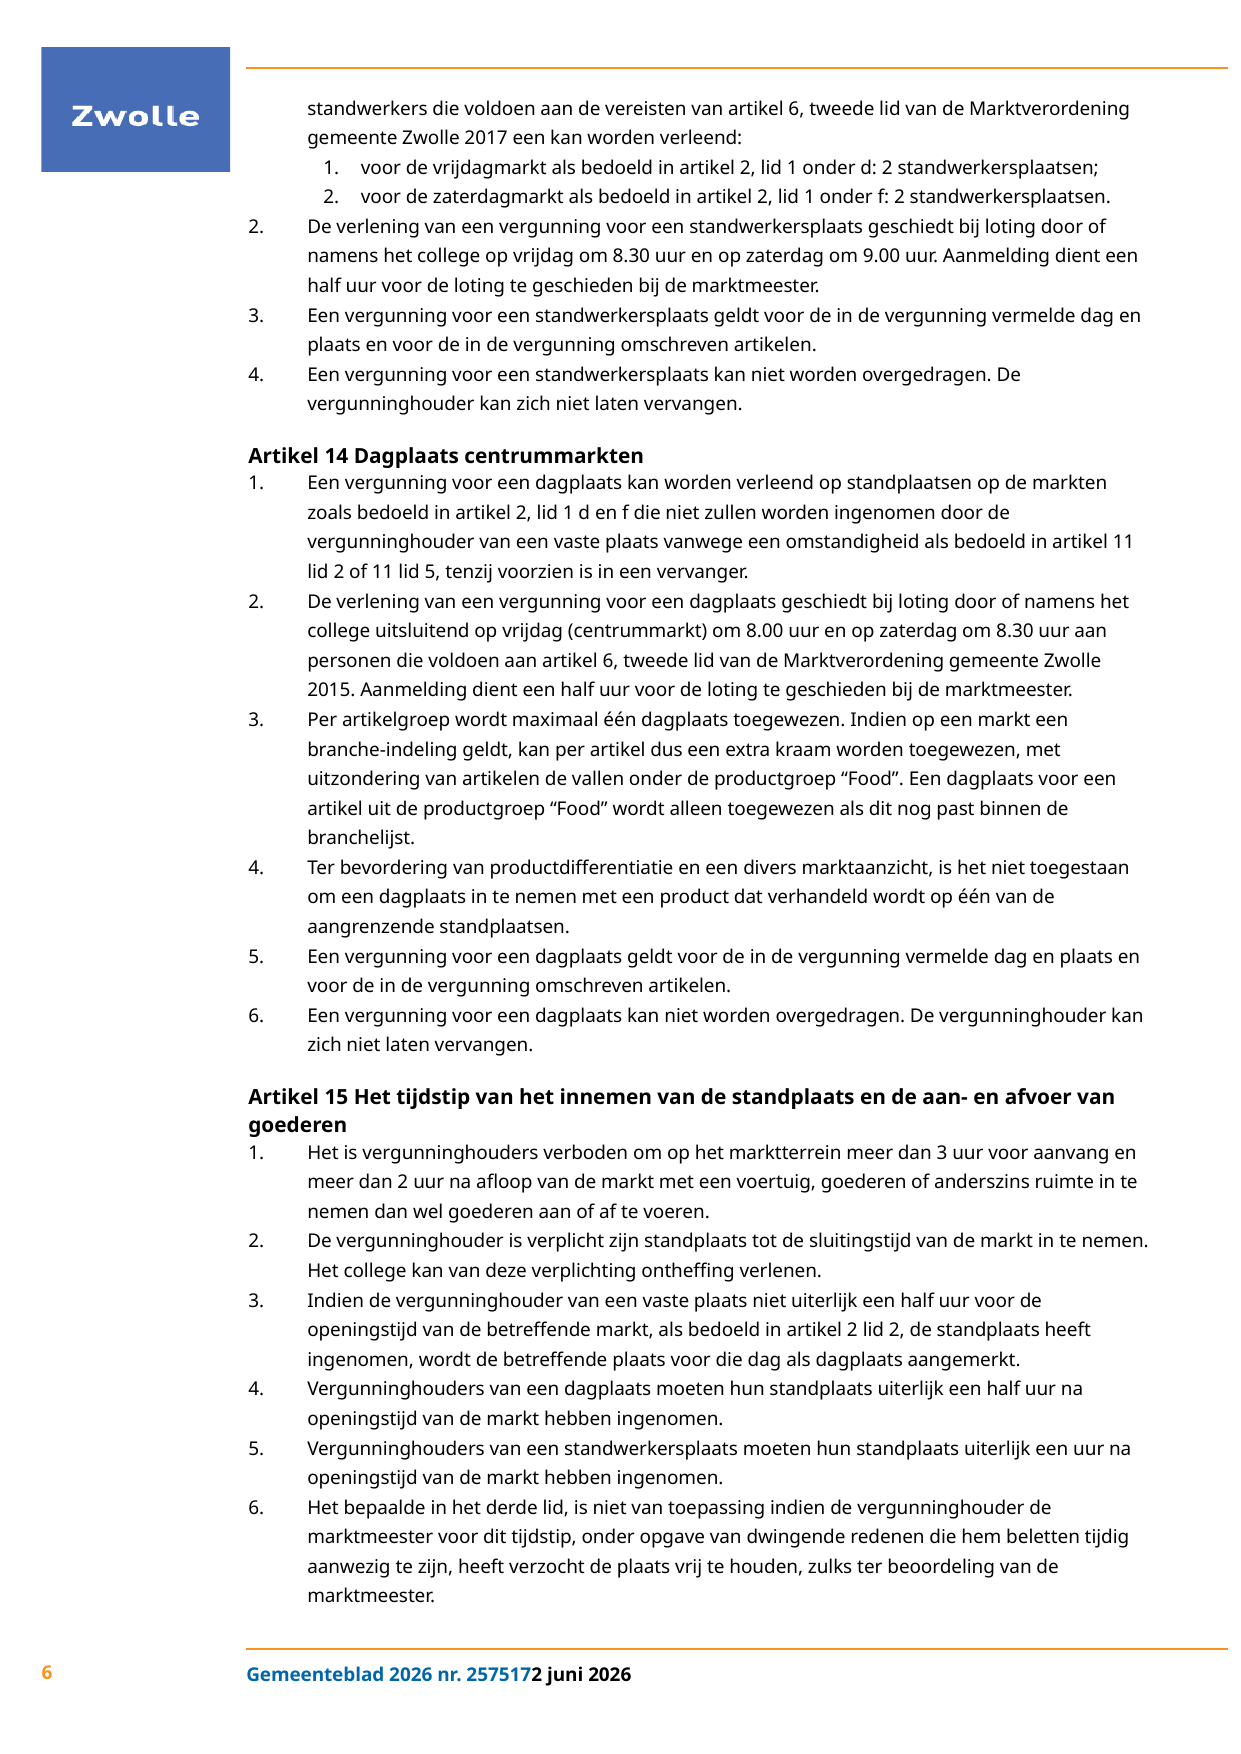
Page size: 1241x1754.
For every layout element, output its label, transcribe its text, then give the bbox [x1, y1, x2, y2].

list De vergunninghouder is verplicht zijn standplaats tot de sluitingstijd van de markt in te nemen. Het college kan van deze verplichting ontheffing verlenen. [248, 1228, 1152, 1283]
list Een vergunning voor een standwerkersplaats geldt voor de in de vergunning vermelde dag en plaats en voor de in de vergunning omschreven artikelen. [248, 302, 1152, 357]
list Een vergunning voor een dagplaats geldt voor de in de vergunning vermelde dag en plaats en voor de in de vergunning omschreven artikelen. [248, 943, 1152, 998]
list De verlening van een vergunning voor een dagplaats geschiedt bij loting door of namens het college uitsluitend op vrijdag (centrummarkt) om 8.00 uur en op zaterdag om 8.30 uur aan personen die voldoen aan artikel 6, tweede lid van de Marktverordening gemeente Zwolle 2015. Aanmelding dient een half uur voor de loting te geschieden bij de marktmeester. [248, 588, 1152, 702]
list standwerkers die voldoen aan de vereisten van artikel 6, tweede lid van de Marktverordening gemeente Zwolle 2017 een kan worden verleend: [248, 95, 1152, 150]
list voor de zaterdagmarkt als bedoeld in artikel 2, lid 1 onder f: 2 standwerkersplaatsen. [323, 183, 1152, 209]
list Vergunninghouders van een dagplaats moeten hun standplaats uiterlijk een half uur na openingstijd van de markt hebben ingenomen. [248, 1376, 1152, 1431]
list Een vergunning voor een dagplaats kan worden verleend op standplaatsen op de markten zoals bedoeld in artikel 2, lid 1 d en f die niet zullen worden ingenomen door de vergunninghouder van een vaste plaats vanwege een omstandigheid als bedoeld in artikel 11 lid 2 of 11 lid 5, tenzij voorzien is in een vervanger. [248, 469, 1152, 584]
list Het is vergunninghouders verboden om op het marktterrein meer dan 3 uur voor aanvang en meer dan 2 uur na afloop van de markt met een voertuig, goederen of anderszins ruimte in te nemen dan wel goederen aan of af te voeren. [248, 1139, 1152, 1224]
list Per artikelgroep wordt maximaal één dagplaats toegewezen. Indien op een markt een branche-indeling geldt, kan per artikel dus een extra kraam worden toegewezen, met uitzondering van artikelen de vallen onder de productgroep “Food”. Een dagplaats voor een artikel uit de productgroep “Food” wordt alleen toegewezen als dit nog past binnen de branchelijst. [248, 706, 1152, 850]
list Het bepaalde in het derde lid, is niet van toepassing indien de vergunninghouder de marktmeester voor dit tijdstip, onder opgave van dwingende redenen die hem beletten tijdig aanwezig te zijn, heeft verzocht de plaats vrij te houden, zulks ter beoordeling van de marktmeester. [248, 1494, 1152, 1608]
list Indien de vergunninghouder van een vaste plaats niet uiterlijk een half uur voor de openingstijd van de betreffende markt, als bedoeld in artikel 2 lid 2, de standplaats heeft ingenomen, wordt de betreffende plaats voor die dag als dagplaats aangemerkt. [248, 1287, 1152, 1372]
text Artikel 14 Dagplaats centrummarkten [248, 441, 1152, 469]
list Ter bevordering van productdifferentiatie en een divers marktaanzicht, is het niet toegestaan om een dagplaats in te nemen met een product dat verhandeld wordt op één van de aangrenzende standplaatsen. [248, 854, 1152, 939]
text Artikel 15 Het tijdstip van het innemen van de standplaats en de aan- en afvoer van goederen [248, 1082, 1152, 1139]
list Een vergunning voor een standwerkersplaats kan niet worden overgedragen. De vergunninghouder kan zich niet laten vervangen. [248, 361, 1152, 416]
list Vergunninghouders van een standwerkersplaats moeten hun standplaats uiterlijk een uur na openingstijd van de markt hebben ingenomen. [248, 1435, 1152, 1490]
picture [41, 47, 231, 172]
list voor de vrijdagmarkt als bedoeld in artikel 2, lid 1 onder d: 2 standwerkersplaatsen; [323, 154, 1152, 180]
list De verlening van een vergunning voor een standwerkersplaats geschiedt bij loting door of namens het college op vrijdag om 8.30 uur en op zaterdag om 9.00 uur. Aanmelding dient een half uur voor de loting te geschieden bij de marktmeester. [248, 213, 1152, 298]
list Een vergunning voor een dagplaats kan niet worden overgedragen. De vergunninghouder kan zich niet laten vervangen. [248, 1002, 1152, 1057]
